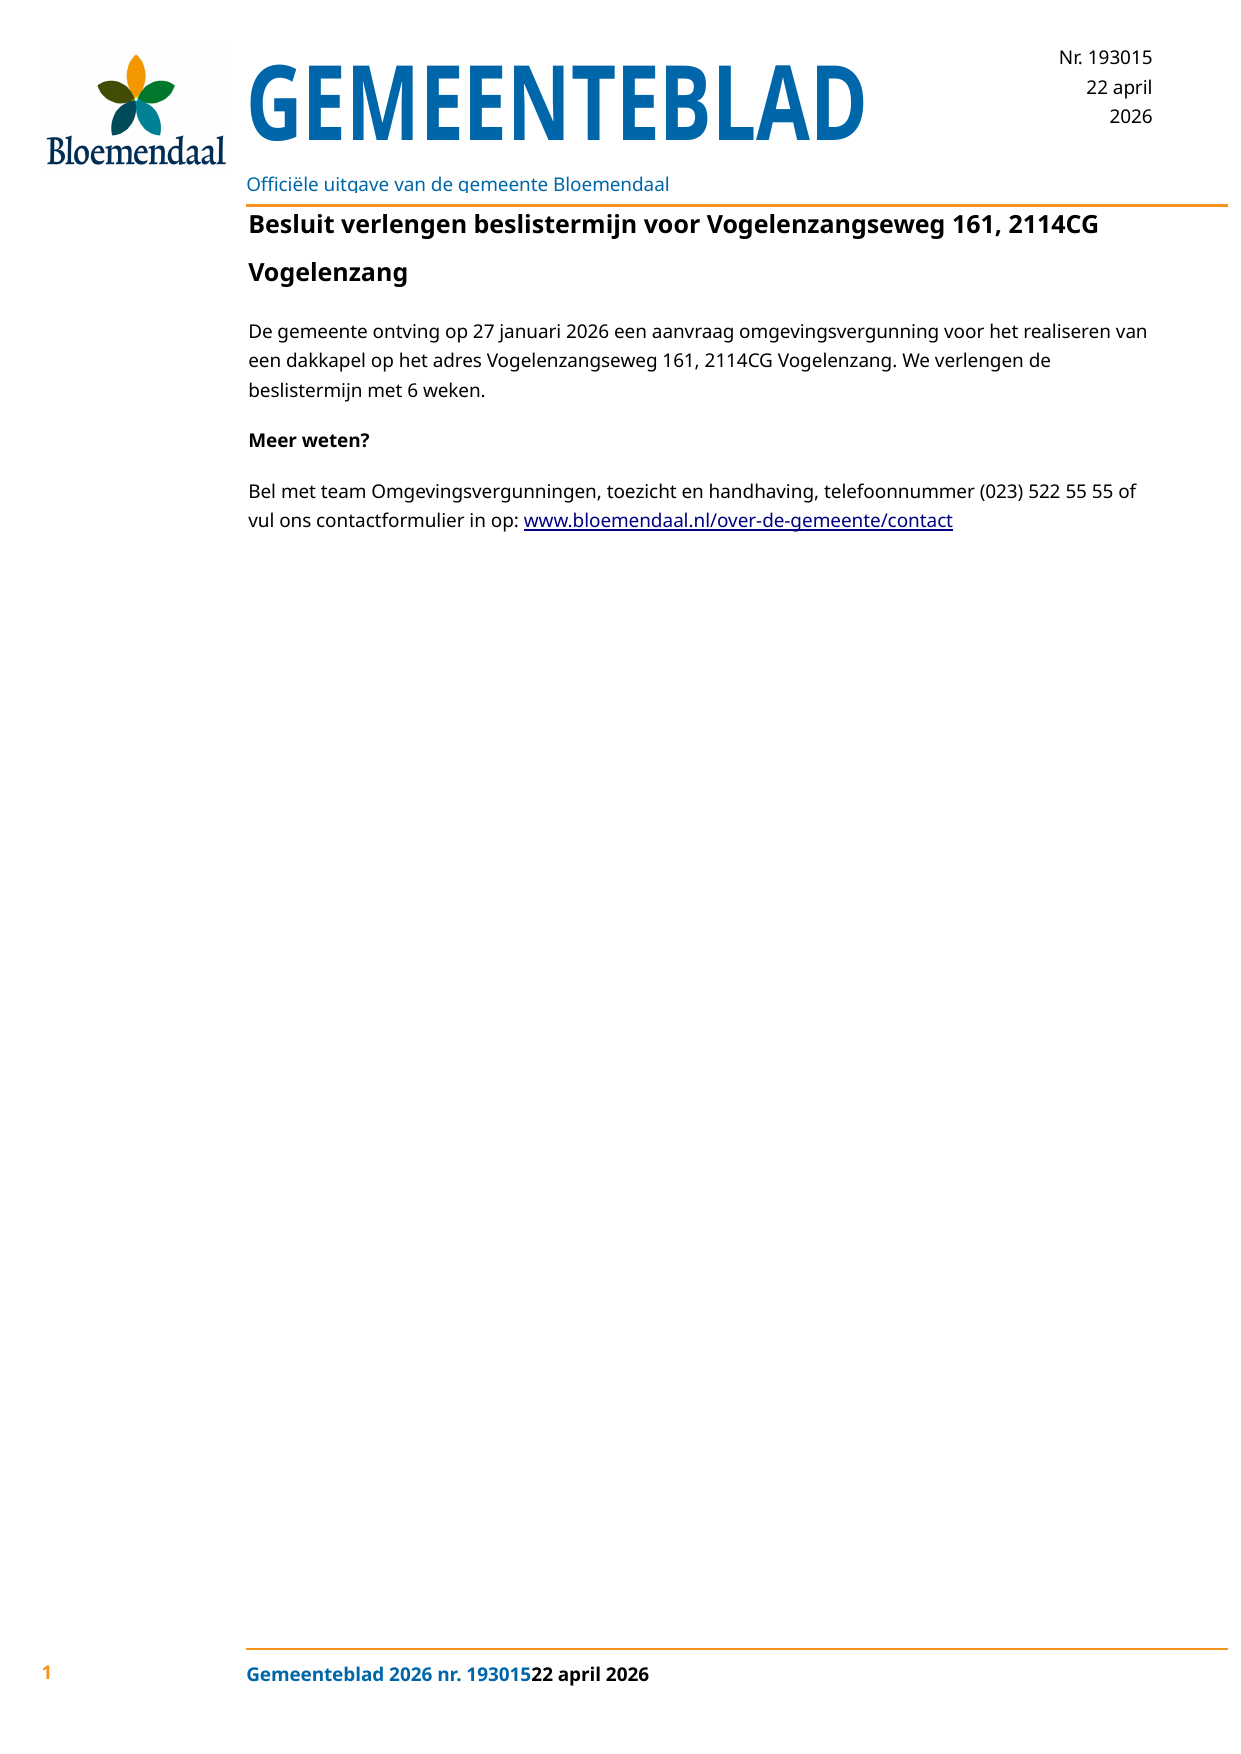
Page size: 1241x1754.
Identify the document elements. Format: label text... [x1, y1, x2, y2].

text Bel met team Omgevingsvergunningen, toezicht en handhaving, telefoonnummer (023) 522 55 55 of vul ons contactformulier in op: www.bloemendaal.nl/over-de-gemeente/contact [248, 478, 1152, 533]
text Meer weten? [248, 427, 1152, 453]
text De gemeente ontving op 27 januari 2026 een aanvraag omgevingsvergunning voor het realiseren van een dakkapel op het adres Vogelenzangseweg 161, 2114CG Vogelenzang. We verlengen de beslistermijn met 6 weken. [248, 318, 1152, 403]
text Besluit verlengen beslistermijn voor Vogelenzangseweg 161, 2114CG Vogelenzang [248, 207, 1152, 288]
picture [41, 47, 231, 172]
